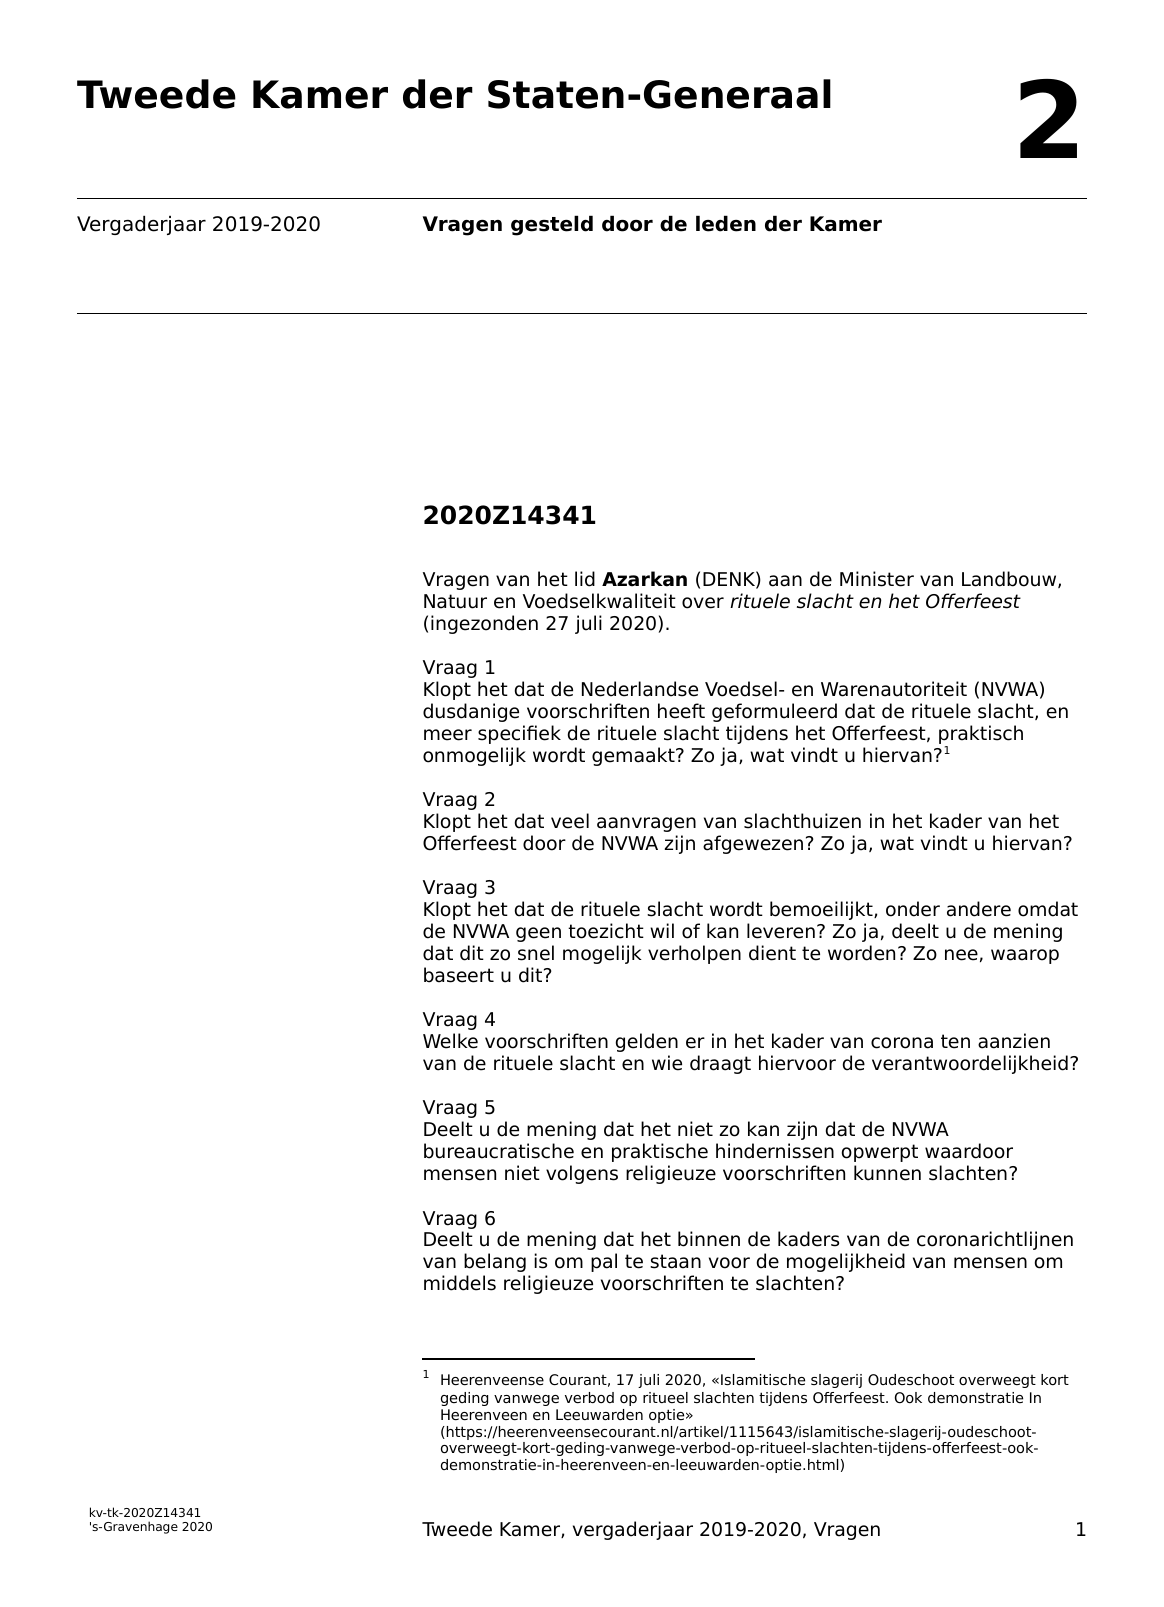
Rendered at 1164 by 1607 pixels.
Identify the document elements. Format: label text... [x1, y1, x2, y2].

text Klopt het dat veel aanvragen van slachthuizen in het kader van het Offerfeest door de NVWA zijn afgewezen? Zo ja, wat vindt u hiervan? [422, 811, 1087, 855]
text Welke voorschriften gelden er in het kader van corona ten aanzien van de rituele slacht en wie draagt hiervoor de verantwoordelijkheid? [422, 1031, 1087, 1075]
text kv-tk-2020Z14341 [88, 1506, 323, 1520]
text 2020Z14341 [422, 501, 1087, 531]
table_cell Vergaderjaar 2019-2020 [77, 199, 422, 313]
text Vraag 2 [422, 789, 1087, 811]
text Vraag 6 [422, 1207, 1087, 1229]
text 's-Gravenhage 2020 [88, 1520, 323, 1534]
table_header Tweede Kamer der Staten-Generaal [77, 59, 886, 198]
text Deelt u de mening dat het binnen de kaders van de coronarichtlijnen van belang is om pal te staan voor de mogelijkheid van mensen om middels religieuze voorschriften te slachten? [422, 1229, 1087, 1295]
table_header 2 [886, 59, 1087, 198]
text Vraag 5 [422, 1097, 1087, 1119]
text Vraag 1 [422, 657, 1087, 679]
text Vraag 3 [422, 877, 1087, 899]
text Vraag 4 [422, 1009, 1087, 1031]
text Klopt het dat de Nederlandse Voedsel- en Warenautoriteit (NVWA) dusdanige voorschriften heeft geformuleerd dat de rituele slacht, en meer specifiek de rituele slacht tijdens het Offerfeest, praktisch onmogelijk wordt gemaakt? Zo ja, wat vindt u hiervan? [422, 679, 1087, 767]
table_cell Vragen gesteld door de leden der Kamer [422, 199, 1087, 313]
text Klopt het dat de rituele slacht wordt bemoeilijkt, onder andere omdat de NVWA geen toezicht wil of kan leveren? Zo ja, deelt u de mening dat dit zo snel mogelijk verholpen dient te worden? Zo nee, waarop baseert u dit? [422, 899, 1087, 987]
text Deelt u de mening dat het niet zo kan zijn dat de NVWA bureaucratische en praktische hindernissen opwerpt waardoor mensen niet volgens religieuze voorschriften kunnen slachten? [422, 1119, 1087, 1185]
text Heerenveense Courant, 17 juli 2020, «Islamitische slagerij Oudeschoot overweegt kort geding vanwege verbod op ritueel slachten tijdens Offerfeest. Ook demonstratie In Heerenveen en Leeuwarden optie» (https://heerenveensecourant.nl/artikel/1115643/islamitische-slagerij-oudeschoot-overweegt-kort-geding-vanwege-verbod-op-ritueel-slachten-tijdens-offerfeest-ook-demonstratie-in-heerenveen-en-leeuwarden-optie.html) [422, 1368, 1087, 1474]
text Vragen van het lid Azarkan (DENK) aan de Minister van Landbouw, Natuur en Voedselkwaliteit over rituele slacht en het Offerfeest (ingezonden 27 juli 2020). [422, 569, 1087, 635]
